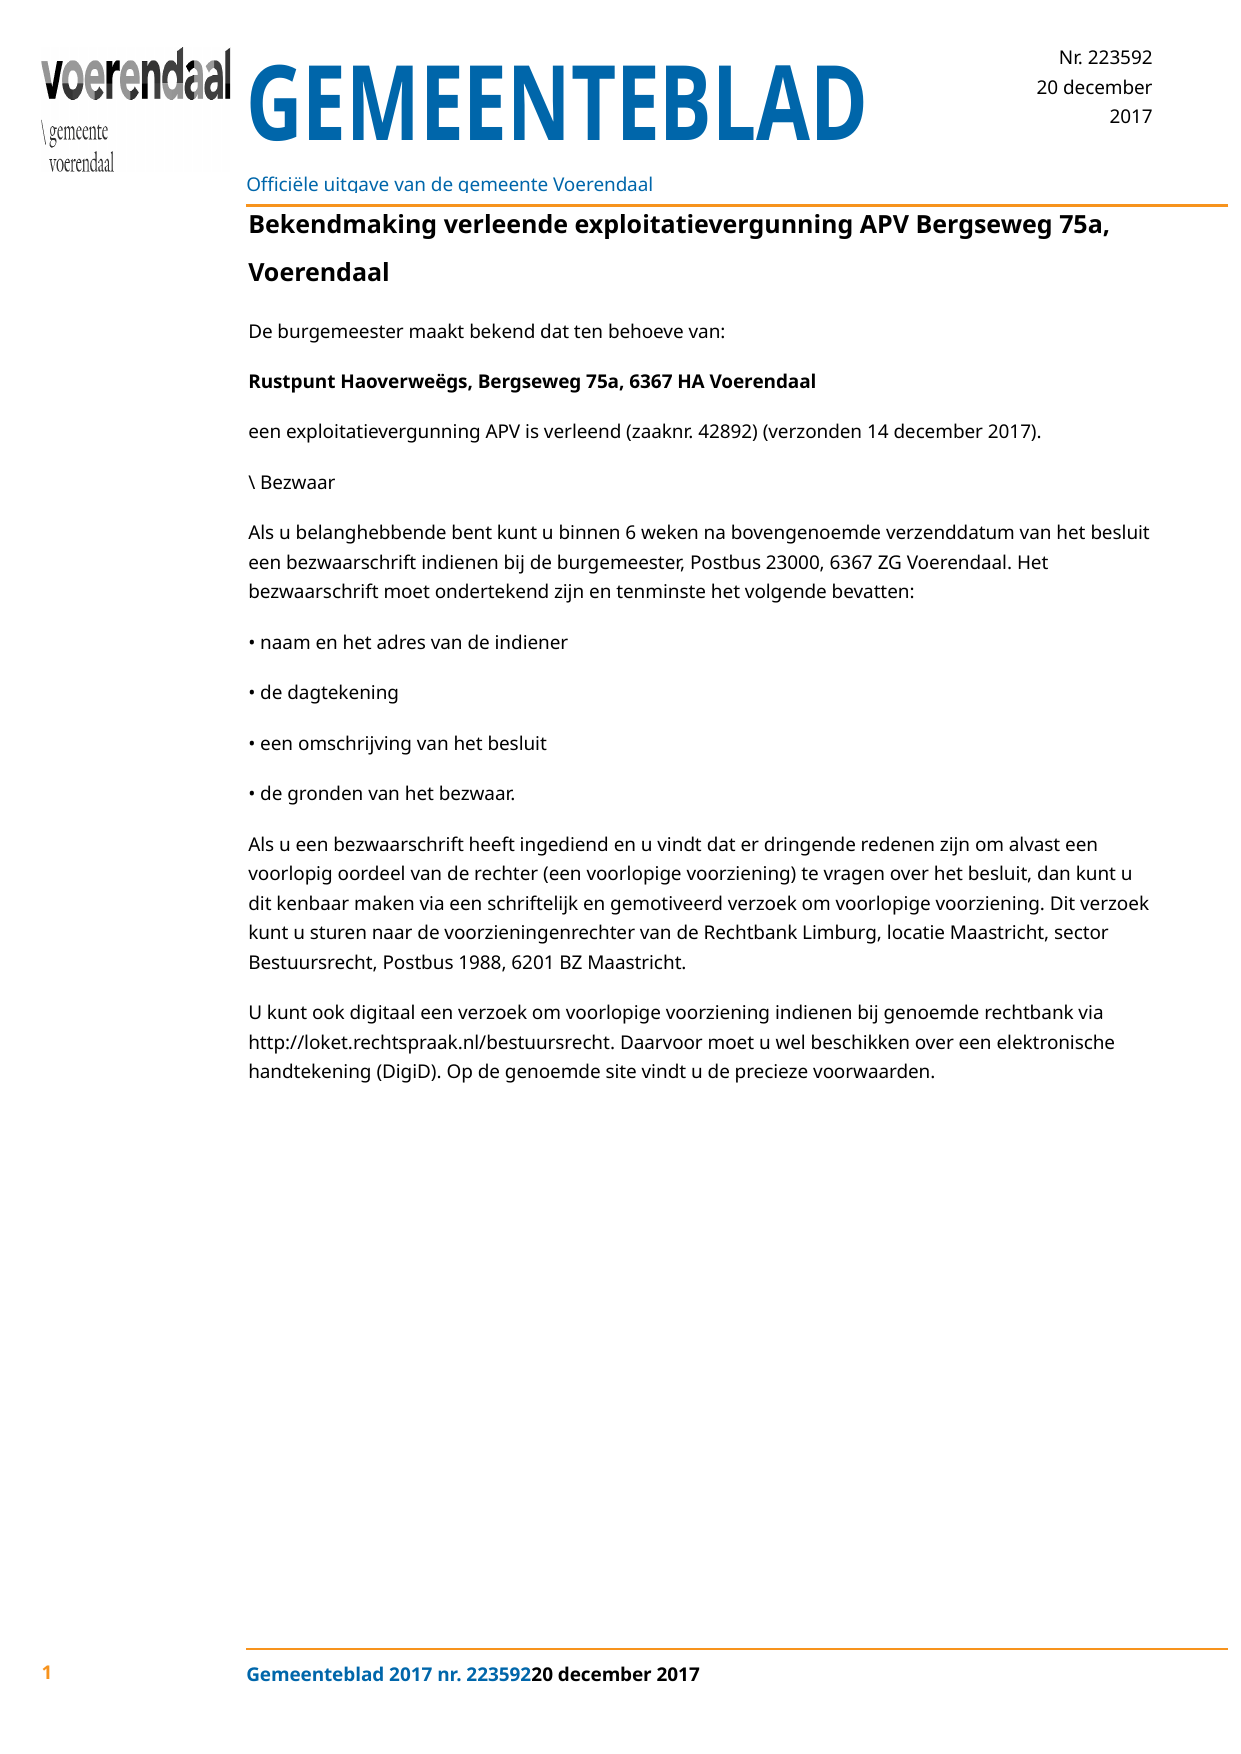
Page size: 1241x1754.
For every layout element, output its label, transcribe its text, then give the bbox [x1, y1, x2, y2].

text Als u een bezwaarschrift heeft ingediend en u vindt dat er dringende redenen zijn om alvast een voorlopig oordeel van de rechter (een voorlopige voorziening) te vragen over het besluit, dan kunt u dit kenbaar maken via een schriftelijk en gemotiveerd verzoek om voorlopige voorziening. Dit verzoek kunt u sturen naar de voorzieningenrechter van de Rechtbank Limburg, locatie Maastricht, sector Bestuursrecht, Postbus 1988, 6201 BZ Maastricht. [248, 831, 1152, 975]
text • een omschrijving van het besluit [248, 730, 1152, 756]
text • de dagtekening [248, 679, 1152, 705]
text U kunt ook digitaal een verzoek om voorlopige voorziening indienen bij genoemde rechtbank via http://loket.rechtspraak.nl/bestuursrecht. Daarvoor moet u wel beschikken over een elektronische handtekening (DigiD). Op de genoemde site vindt u de precieze voorwaarden. [248, 999, 1152, 1084]
text De burgemeester maakt bekend dat ten behoeve van: [248, 318, 1152, 344]
text een exploitatievergunning APV is verleend (zaaknr. 42892) (verzonden 14 december 2017). [248, 419, 1152, 444]
text \ Bezwaar [248, 469, 1152, 495]
text • naam en het adres van de indiener [248, 629, 1152, 655]
text Bekendmaking verleende exploitatievergunning APV Bergseweg 75a, Voerendaal [248, 207, 1152, 288]
text Als u belanghebbende bent kunt u binnen 6 weken na bovengenoemde verzenddatum van het besluit een bezwaarschrift indienen bij de burgemeester, Postbus 23000, 6367 ZG Voerendaal. Het bezwaarschrift moet ondertekend zijn en tenminste het volgende bevatten: [248, 519, 1152, 604]
picture [41, 47, 231, 172]
text • de gronden van het bezwaar. [248, 780, 1152, 806]
text Rustpunt Haoverweëgs, Bergseweg 75a, 6367 HA Voerendaal [248, 368, 1152, 394]
